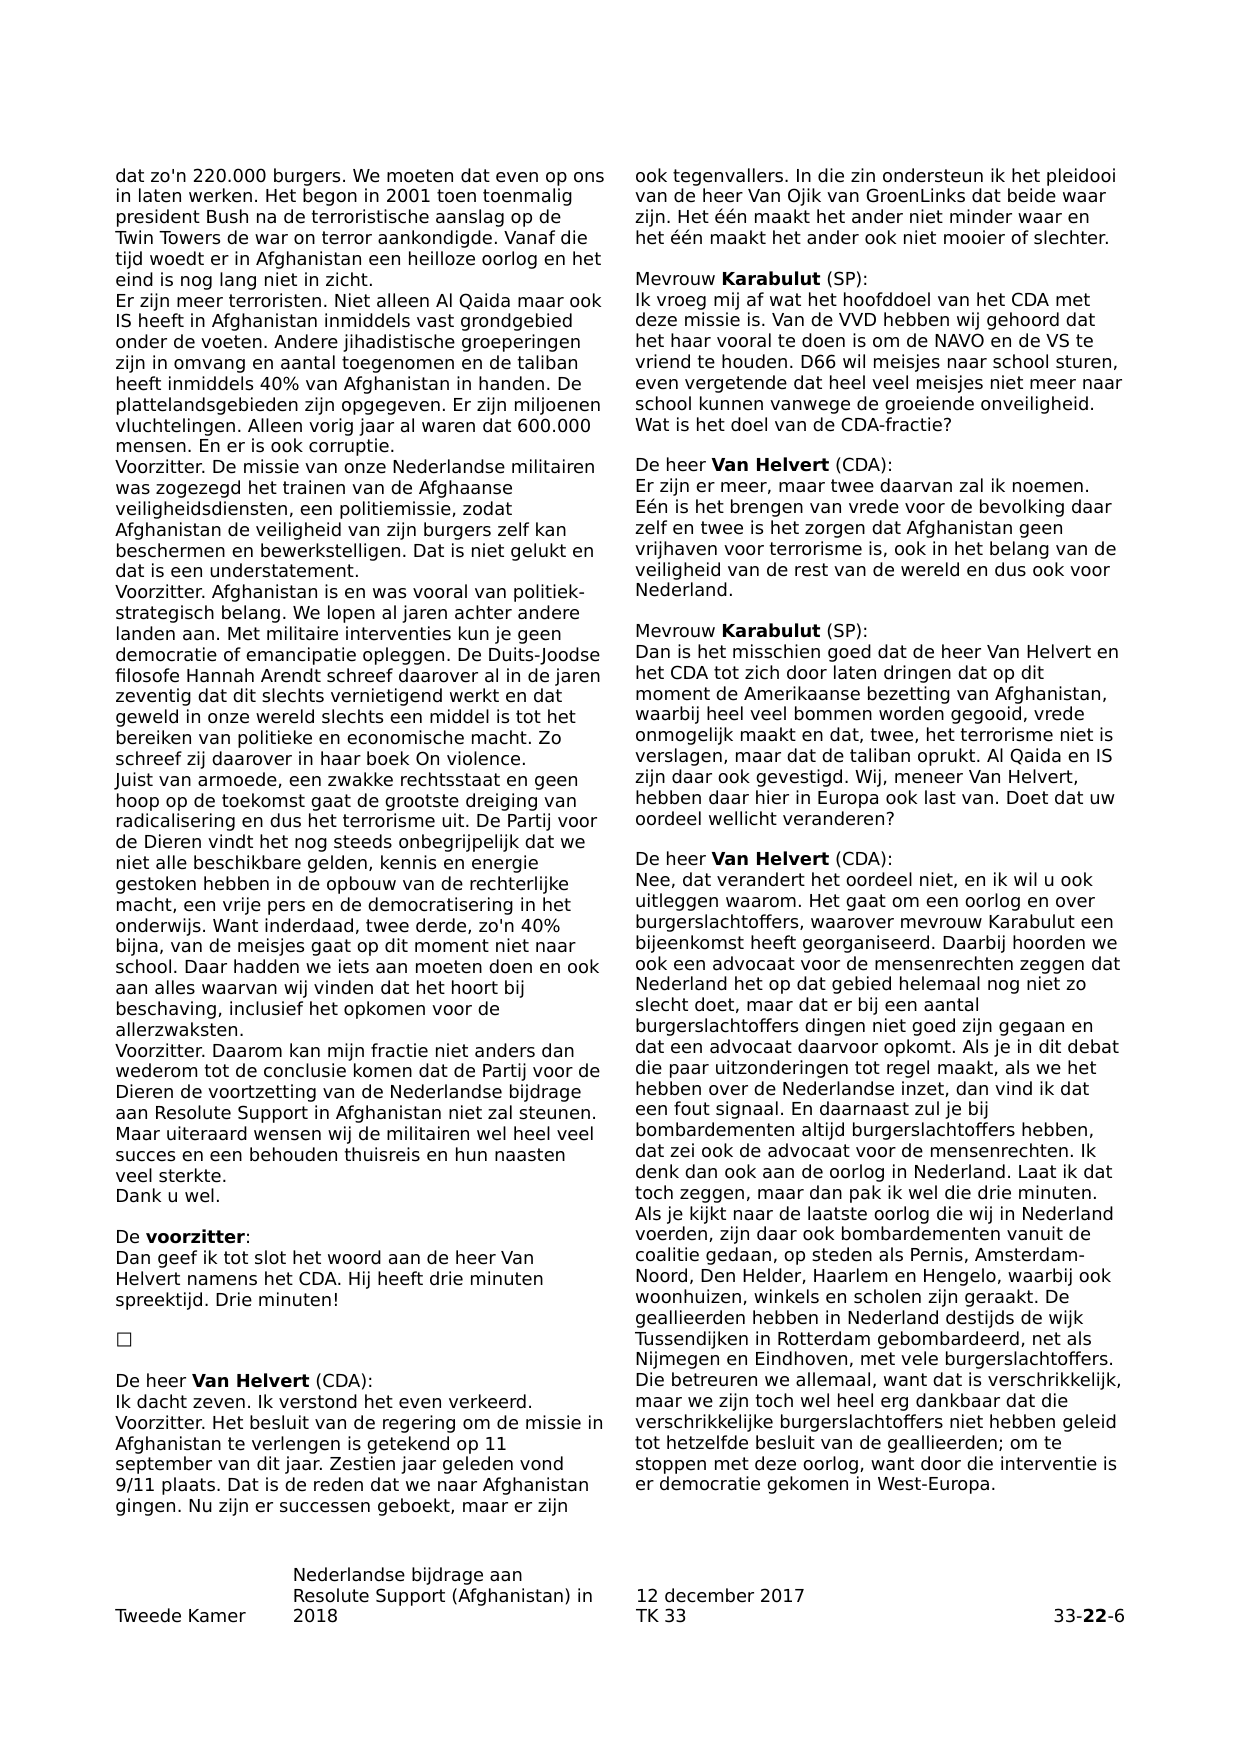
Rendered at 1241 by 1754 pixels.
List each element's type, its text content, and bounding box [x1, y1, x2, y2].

text De heer Van Helvert (CDA): [635, 849, 1125, 870]
text dat zo'n 220.000 burgers. We moeten dat even op ons in laten werken. Het begon in 2001 toen toenmalig president Bush na de terroristische aanslag op de Twin Towers de war on terror aankondigde. Vanaf die tijd woedt er in Afghanistan een heilloze oorlog en het eind is nog lang niet in zicht. [115, 165, 605, 290]
text Er zijn meer terroristen. Niet alleen Al Qaida maar ook IS heeft in Afghanistan inmiddels vast grondgebied onder de voeten. Andere jihadistische groeperingen zijn in omvang en aantal toegenomen en de taliban heeft inmiddels 40% van Afghanistan in handen. De plattelandsgebieden zijn opgegeven. Er zijn miljoenen vluchtelingen. Alleen vorig jaar al waren dat 600.000 mensen. En er is ook corruptie. [115, 290, 605, 457]
text De voorzitter: [115, 1227, 605, 1248]
text Dan geef ik tot slot het woord aan de heer Van Helvert namens het CDA. Hij heeft drie minuten spreektijd. Drie minuten! [115, 1248, 605, 1310]
text De heer Van Helvert (CDA): [115, 1371, 605, 1392]
text De heer Van Helvert (CDA): [635, 455, 1125, 476]
text Voorzitter. Het besluit van de regering om de missie in Afghanistan te verlengen is getekend op 11 september van dit jaar. Zestien jaar geleden vond 9/11 plaats. Dat is de reden dat we naar Afghanistan gingen. Nu zijn er successen geboekt, maar er zijn [115, 1412, 605, 1517]
text Juist van armoede, een zwakke rechtsstaat en geen hoop op de toekomst gaat de grootste dreiging van radicalisering en dus het terrorisme uit. De Partij voor de Dieren vindt het nog steeds onbegrijpelijk dat we niet alle beschikbare gelden, kennis en energie gestoken hebben in de opbouw van de rechterlijke macht, een vrije pers en de democratisering in het onderwijs. Want inderdaad, twee derde, zo'n 40% bijna, van de meisjes gaat op dit moment niet naar school. Daar hadden we iets aan moeten doen en ook aan alles waarvan wij vinden dat het hoort bij beschaving, inclusief het opkomen voor de allerzwaksten. [115, 769, 605, 1040]
text ⬜ [115, 1330, 605, 1351]
text Nee, dat verandert het oordeel niet, en ik wil u ook uitleggen waarom. Het gaat om een oorlog en over burgerslachtoffers, waarover mevrouw Karabulut een bijeenkomst heeft georganiseerd. Daarbij hoorden we ook een advocaat voor de mensenrechten zeggen dat Nederland het op dat gebied helemaal nog niet zo slecht doet, maar dat er bij een aantal burgerslachtoffers dingen niet goed zijn gegaan en dat een advocaat daarvoor opkomt. Als je in dit debat die paar uitzonderingen tot regel maakt, als we het hebben over de Nederlandse inzet, dan vind ik dat een fout signaal. En daarnaast zul je bij bombardementen altijd burgerslachtoffers hebben, dat zei ook de advocaat voor de mensenrechten. Ik denk dan ook aan de oorlog in Nederland. Laat ik dat toch zeggen, maar dan pak ik wel die drie minuten. Als je kijkt naar de laatste oorlog die wij in Nederland voerden, zijn daar ook bombardementen vanuit de coalitie gedaan, op steden als Pernis, Amsterdam-Noord, Den Helder, Haarlem en Hengelo, waarbij ook woonhuizen, winkels en scholen zijn geraakt. De geallieerden hebben in Nederland destijds de wijk Tussendijken in Rotterdam gebombardeerd, net als Nijmegen en Eindhoven, met vele burgerslachtoffers. Die betreuren we allemaal, want dat is verschrikkelijk, maar we zijn toch wel heel erg dankbaar dat die verschrikkelijke burgerslachtoffers niet hebben geleid tot hetzelfde besluit van de geallieerden; om te stoppen met deze oorlog, want door die interventie is er democratie gekomen in West-Europa. [635, 870, 1125, 1495]
text Ik vroeg mij af wat het hoofddoel van het CDA met deze missie is. Van de VVD hebben wij gehoord dat het haar vooral te doen is om de NAVO en de VS te vriend te houden. D66 wil meisjes naar school sturen, even vergetende dat heel veel meisjes niet meer naar school kunnen vanwege de groeiende onveiligheid. Wat is het doel van de CDA-fractie? [635, 289, 1125, 435]
text Voorzitter. Afghanistan is en was vooral van politiek-strategisch belang. We lopen al jaren achter andere landen aan. Met militaire interventies kun je geen democratie of emancipatie opleggen. De Duits-Joodse filosofe Hannah Arendt schreef daarover al in de jaren zeventig dat dit slechts vernietigend werkt en dat geweld in onze wereld slechts een middel is tot het bereiken van politieke en economische macht. Zo schreef zij daarover in haar boek On violence. [115, 582, 605, 769]
text Mevrouw Karabulut (SP): [635, 269, 1125, 289]
text Voorzitter. De missie van onze Nederlandse militairen was zogezegd het trainen van de Afghaanse veiligheidsdiensten, een politiemissie, zodat Afghanistan de veiligheid van zijn burgers zelf kan beschermen en bewerkstelligen. Dat is niet gelukt en dat is een understatement. [115, 457, 605, 582]
text Er zijn er meer, maar twee daarvan zal ik noemen. Eén is het brengen van vrede voor de bevolking daar zelf en twee is het zorgen dat Afghanistan geen vrijhaven voor terrorisme is, ook in het belang van de veiligheid van de rest van de wereld en dus ook voor Nederland. [635, 476, 1125, 601]
text Voorzitter. Daarom kan mijn fractie niet anders dan wederom tot de conclusie komen dat de Partij voor de Dieren de voortzetting van de Nederlandse bijdrage aan Resolute Support in Afghanistan niet zal steunen. Maar uiteraard wensen wij de militairen wel heel veel succes en een behouden thuisreis en hun naasten veel sterkte. [115, 1040, 605, 1186]
text Mevrouw Karabulut (SP): [635, 621, 1125, 642]
text ook tegenvallers. In die zin ondersteun ik het pleidooi van de heer Van Ojik van GroenLinks dat beide waar zijn. Het één maakt het ander niet minder waar en het één maakt het ander ook niet mooier of slechter. [635, 165, 1125, 249]
text Dank u wel. [115, 1186, 605, 1207]
text Ik dacht zeven. Ik verstond het even verkeerd. [115, 1392, 605, 1412]
text Dan is het misschien goed dat de heer Van Helvert en het CDA tot zich door laten dringen dat op dit moment de Amerikaanse bezetting van Afghanistan, waarbij heel veel bommen worden gegooid, vrede onmogelijk maakt en dat, twee, het terrorisme niet is verslagen, maar dat de taliban oprukt. Al Qaida en IS zijn daar ook gevestigd. Wij, meneer Van Helvert, hebben daar hier in Europa ook last van. Doet dat uw oordeel wellicht veranderen? [635, 642, 1125, 829]
